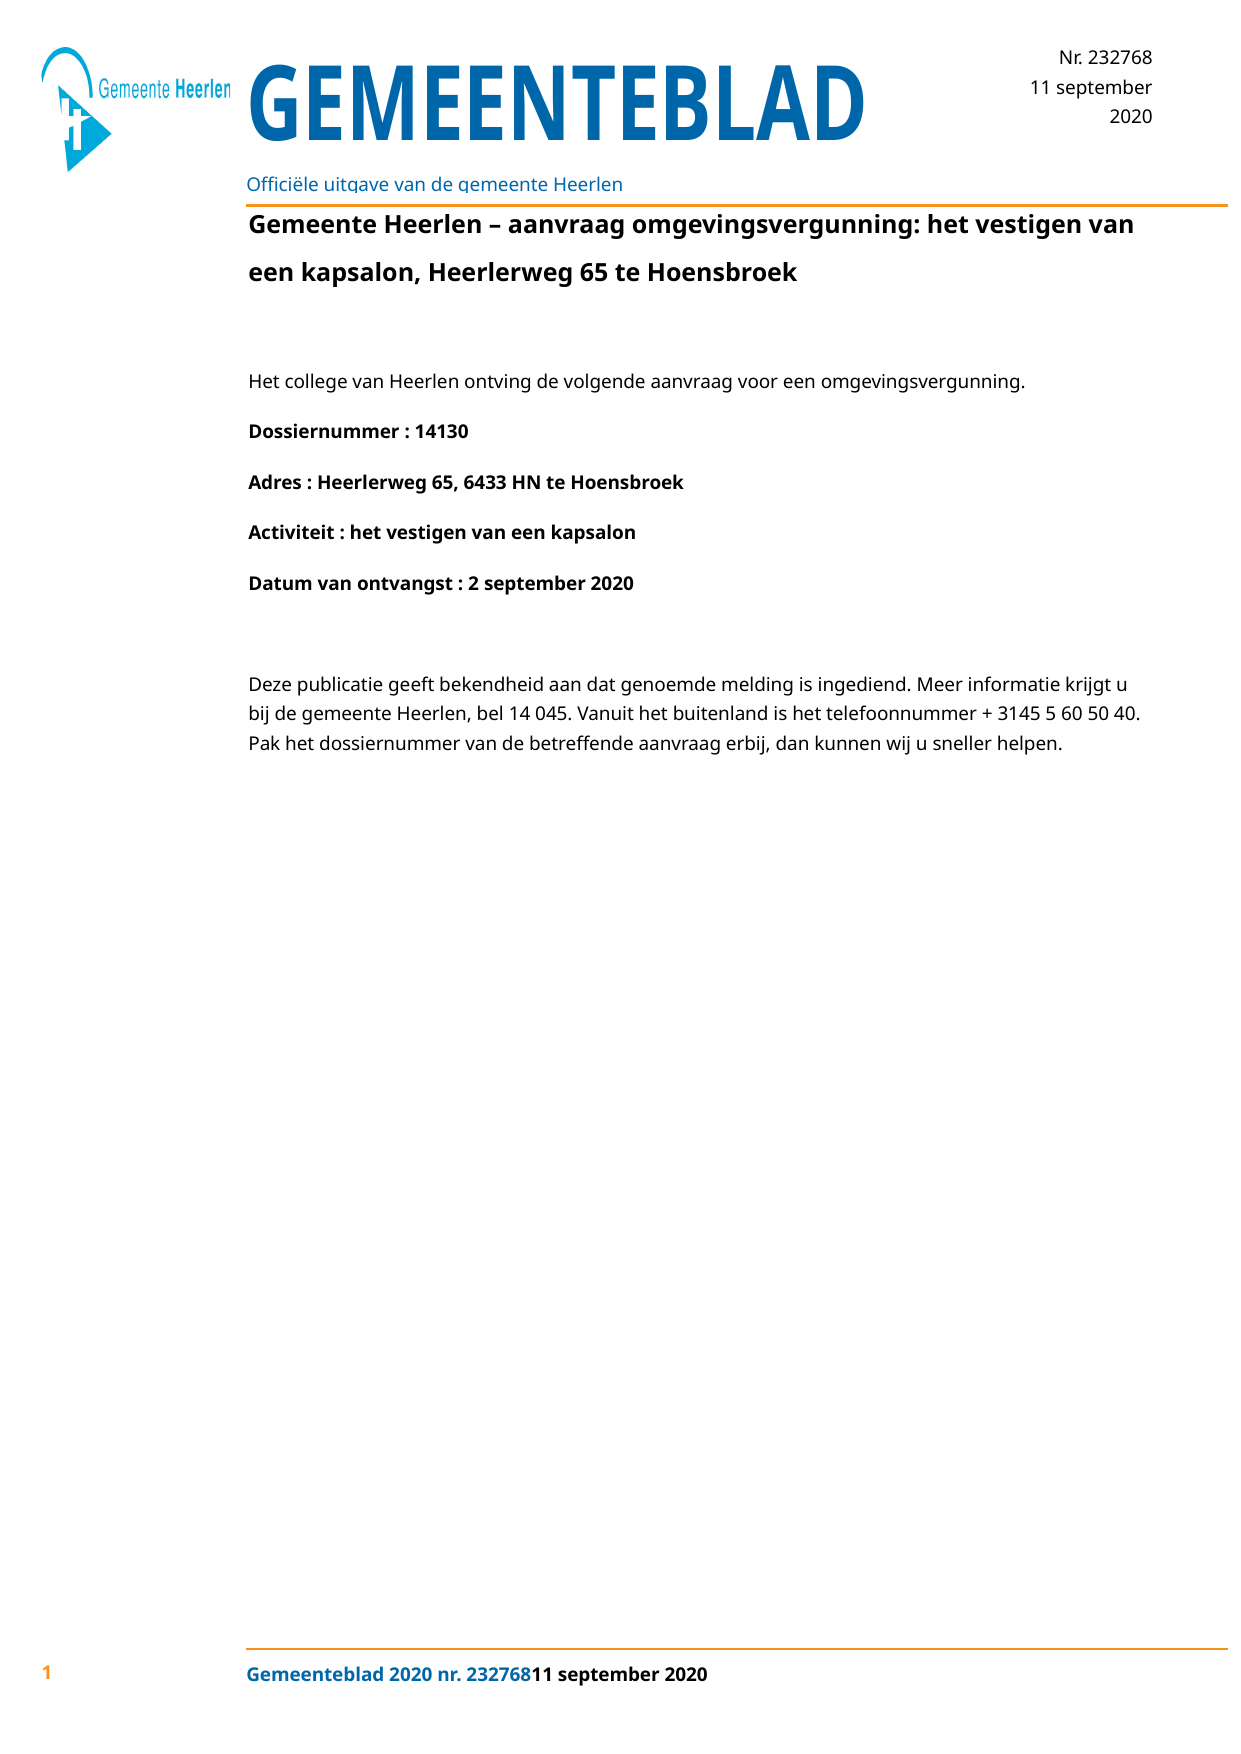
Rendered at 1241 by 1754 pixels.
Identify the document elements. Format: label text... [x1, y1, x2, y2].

picture [41, 47, 59, 70]
text Gemeente Heerlen – aanvraag omgevingsvergunning: het vestigen van een kapsalon, Heerlerweg 65 te Hoensbroek [248, 207, 1152, 288]
text Het college van Heerlen ontving de volgende aanvraag voor een omgevingsvergunning. [248, 368, 1152, 394]
text Adres : Heerlerweg 65, 6433 HN te Hoensbroek [248, 469, 1152, 495]
picture [41, 47, 231, 172]
text Dossiernummer : 14130 [248, 419, 1152, 444]
text Deze publicatie geeft bekendheid aan dat genoemde melding is ingediend. Meer informatie krijgt u bij de gemeente Heerlen, bel 14 045. Vanuit het buitenland is het telefoonnummer + 3145 5 60 50 40. Pak het dossiernummer van de betreffende aanvraag erbij, dan kunnen wij u sneller helpen. [248, 671, 1152, 756]
text Activiteit : het vestigen van een kapsalon [248, 519, 1152, 545]
text Datum van ontvangst : 2 september 2020 [248, 570, 1152, 596]
